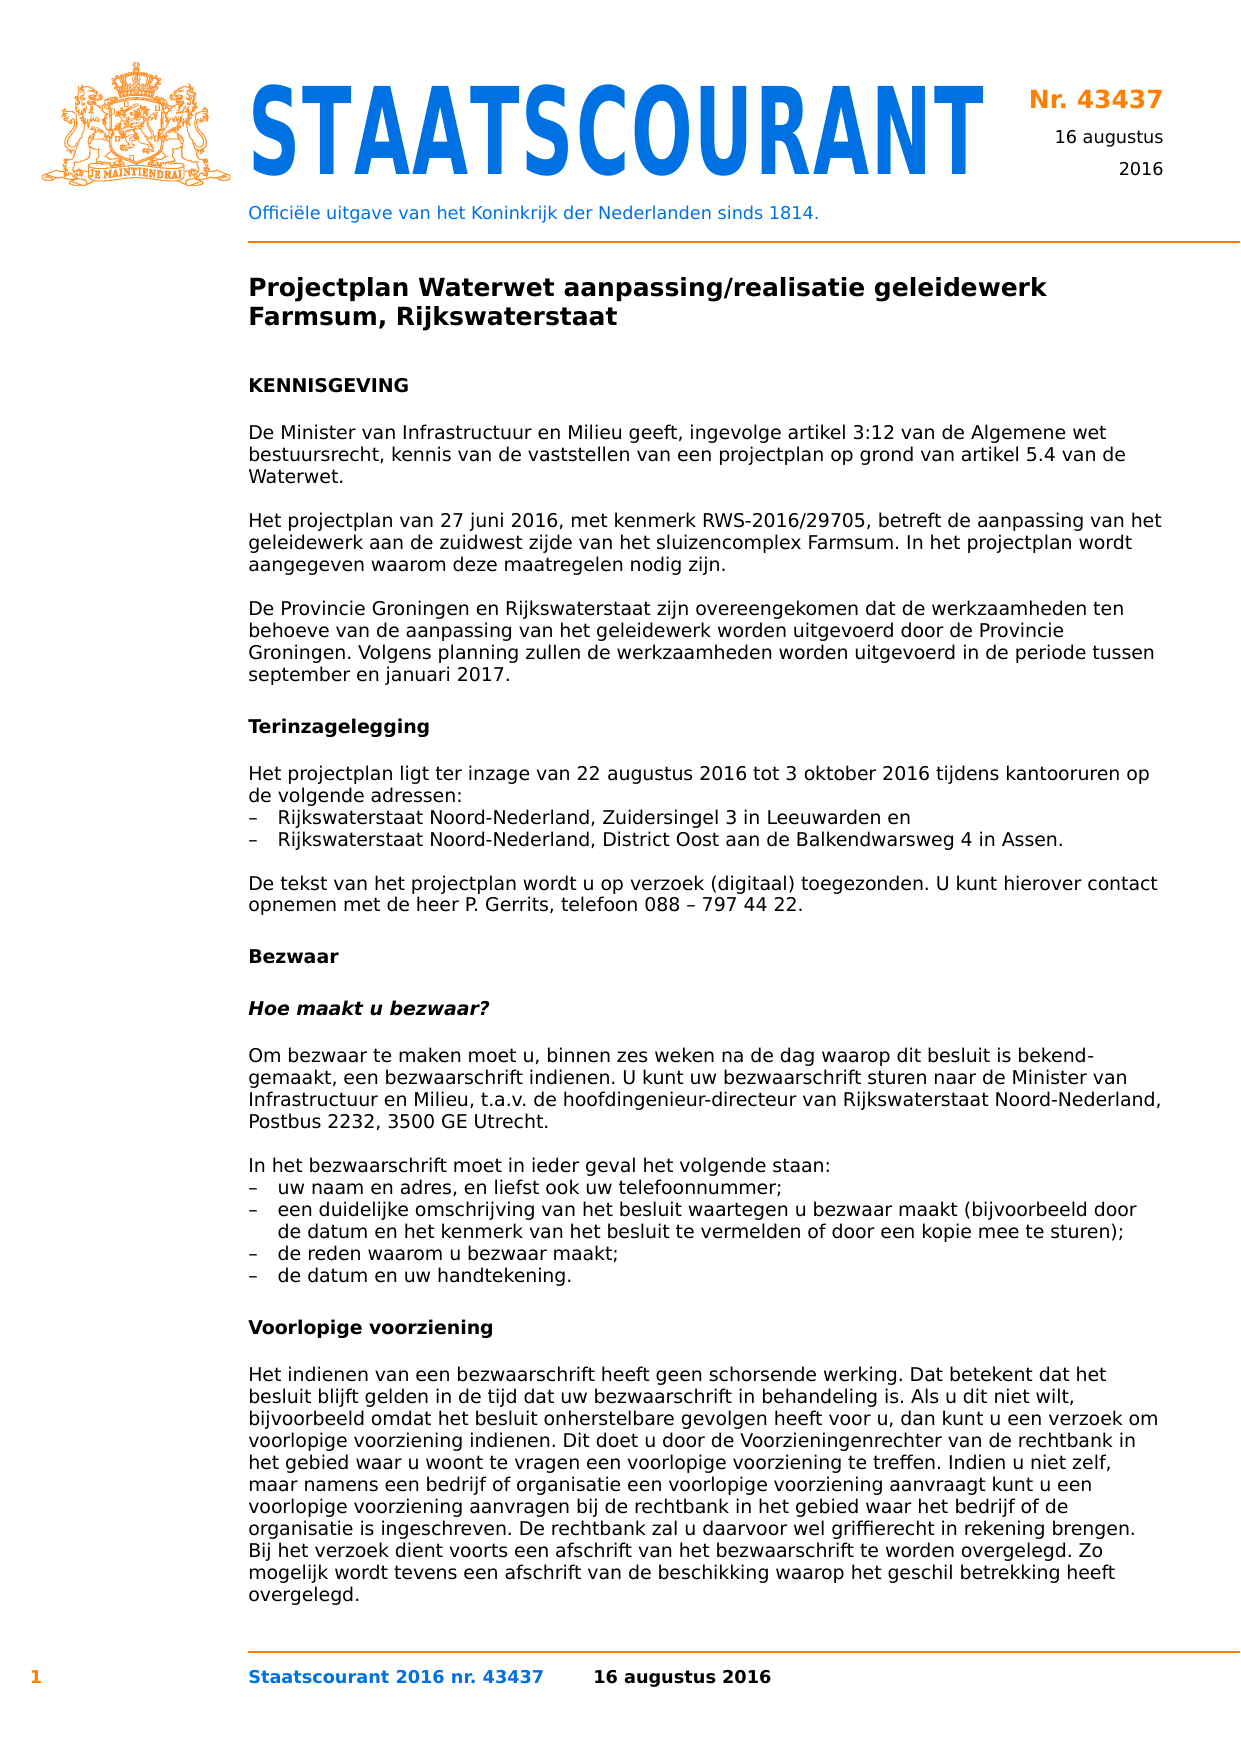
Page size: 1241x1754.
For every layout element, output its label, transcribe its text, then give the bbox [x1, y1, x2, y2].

table_header [25, 62, 248, 241]
text Bij het verzoek dient voorts een afschrift van het bezwaarschrift te worden overgelegd. Zo mogelijk wordt tevens een afschrift van de beschikking waarop het geschil betrekking heeft overgelegd. [248, 1540, 1163, 1606]
text Het projectplan ligt ter inzage van 22 augustus 2016 tot 3 oktober 2016 tijdens kantooruren op de volgende adressen: [248, 763, 1163, 807]
text – Rijkswaterstaat Noord-Nederland, District Oost aan de Balkendwarsweg 4 in Assen. [248, 828, 1163, 851]
text – de datum en uw handtekening. [248, 1265, 1163, 1287]
picture [41, 62, 231, 186]
subtitle Terinzagelegging [248, 716, 1163, 738]
subtitle Hoe maakt u bezwaar? [248, 998, 1163, 1020]
subtitle Voorlopige voorziening [248, 1317, 1163, 1339]
subtitle KENNISGEVING [248, 375, 1163, 397]
subtitle Projectplan Waterwet aanpassing/realisatie geleidewerk Farmsum, Rijkswaterstaat [248, 273, 1163, 331]
subtitle Bezwaar [248, 946, 1163, 968]
text De tekst van het projectplan wordt u op verzoek (digitaal) toegezonden. U kunt hierover contact opnemen met de heer P. Gerrits, telefoon 088 – 797 44 22. [248, 872, 1163, 916]
text Het indienen van een bezwaarschrift heeft geen schorsende werking. Dat betekent dat het besluit blijft gelden in de tijd dat uw bezwaarschrift in behandeling is. Als u dit niet wilt, bijvoorbeeld omdat het besluit onherstelbare gevolgen heeft voor u, dan kunt u een verzoek om voorlopige voorziening indienen. Dit doet u door de Voorzieningenrechter van de rechtbank in het gebied waar u woont te vragen een voorlopige voorziening te treffen. Indien u niet zelf, maar namens een bedrijf of organisatie een voorlopige voorziening aanvraagt kunt u een voorlopige voorziening aanvragen bij de rechtbank in het gebied waar het bedrijf of de organisatie is ingeschreven. De rechtbank zal u daarvoor wel griffierecht in rekening brengen. [248, 1364, 1163, 1540]
text – de reden waarom u bezwaar maakt; [248, 1243, 1163, 1265]
table_cell 2016 [998, 153, 1240, 203]
text In het bezwaarschrift moet in ieder geval het volgende staan: [248, 1155, 1163, 1177]
table_header Nr. 43437 [998, 62, 1240, 121]
text – Rijkswaterstaat Noord-Nederland, Zuidersingel 3 in Leeuwarden en [248, 807, 1163, 828]
text – uw naam en adres, en liefst ook uw telefoonnummer; [248, 1177, 1163, 1199]
text Om bezwaar te maken moet u, binnen zes weken na de dag waarop dit besluit is bekend­gemaakt, een bezwaarschrift indienen. U kunt uw bezwaarschrift sturen naar de Minister van Infrastructuur en Milieu, t.a.v. de hoofdingenieur-directeur van Rijkswaterstaat Noord-Nederland, Postbus 2232, 3500 GE Utrecht. [248, 1045, 1163, 1133]
table_cell 16 augustus [998, 121, 1240, 153]
table_cell Officiële uitgave van het Koninkrijk der Nederlanden sinds 1814. [248, 203, 1240, 241]
text De Minister van Infrastructuur en Milieu geeft, ingevolge artikel 3:12 van de Algemene wet bestuursrecht, kennis van de vaststellen van een projectplan op grond van artikel 5.4 van de Waterwet. [248, 422, 1163, 488]
text De Provincie Groningen en Rijkswaterstaat zijn overeengekomen dat de werkzaamheden ten behoeve van de aanpassing van het geleidewerk worden uitgevoerd door de Provincie Groningen. Volgens planning zullen de werkzaamheden worden uitgevoerd in de periode tussen september en januari 2017. [248, 598, 1163, 686]
text Het projectplan van 27 juni 2016, met kenmerk RWS-2016/29705, betreft de aanpassing van het geleidewerk aan de zuidwest zijde van het sluizencomplex Farmsum. In het projectplan wordt aangegeven waarom deze maatregelen nodig zijn. [248, 510, 1163, 576]
table_header STAATSCOURANT [248, 62, 998, 203]
text – een duidelijke omschrijving van het besluit waartegen u bezwaar maakt (bijvoorbeeld door de datum en het kenmerk van het besluit te vermelden of door een kopie mee te sturen); [248, 1199, 1163, 1243]
